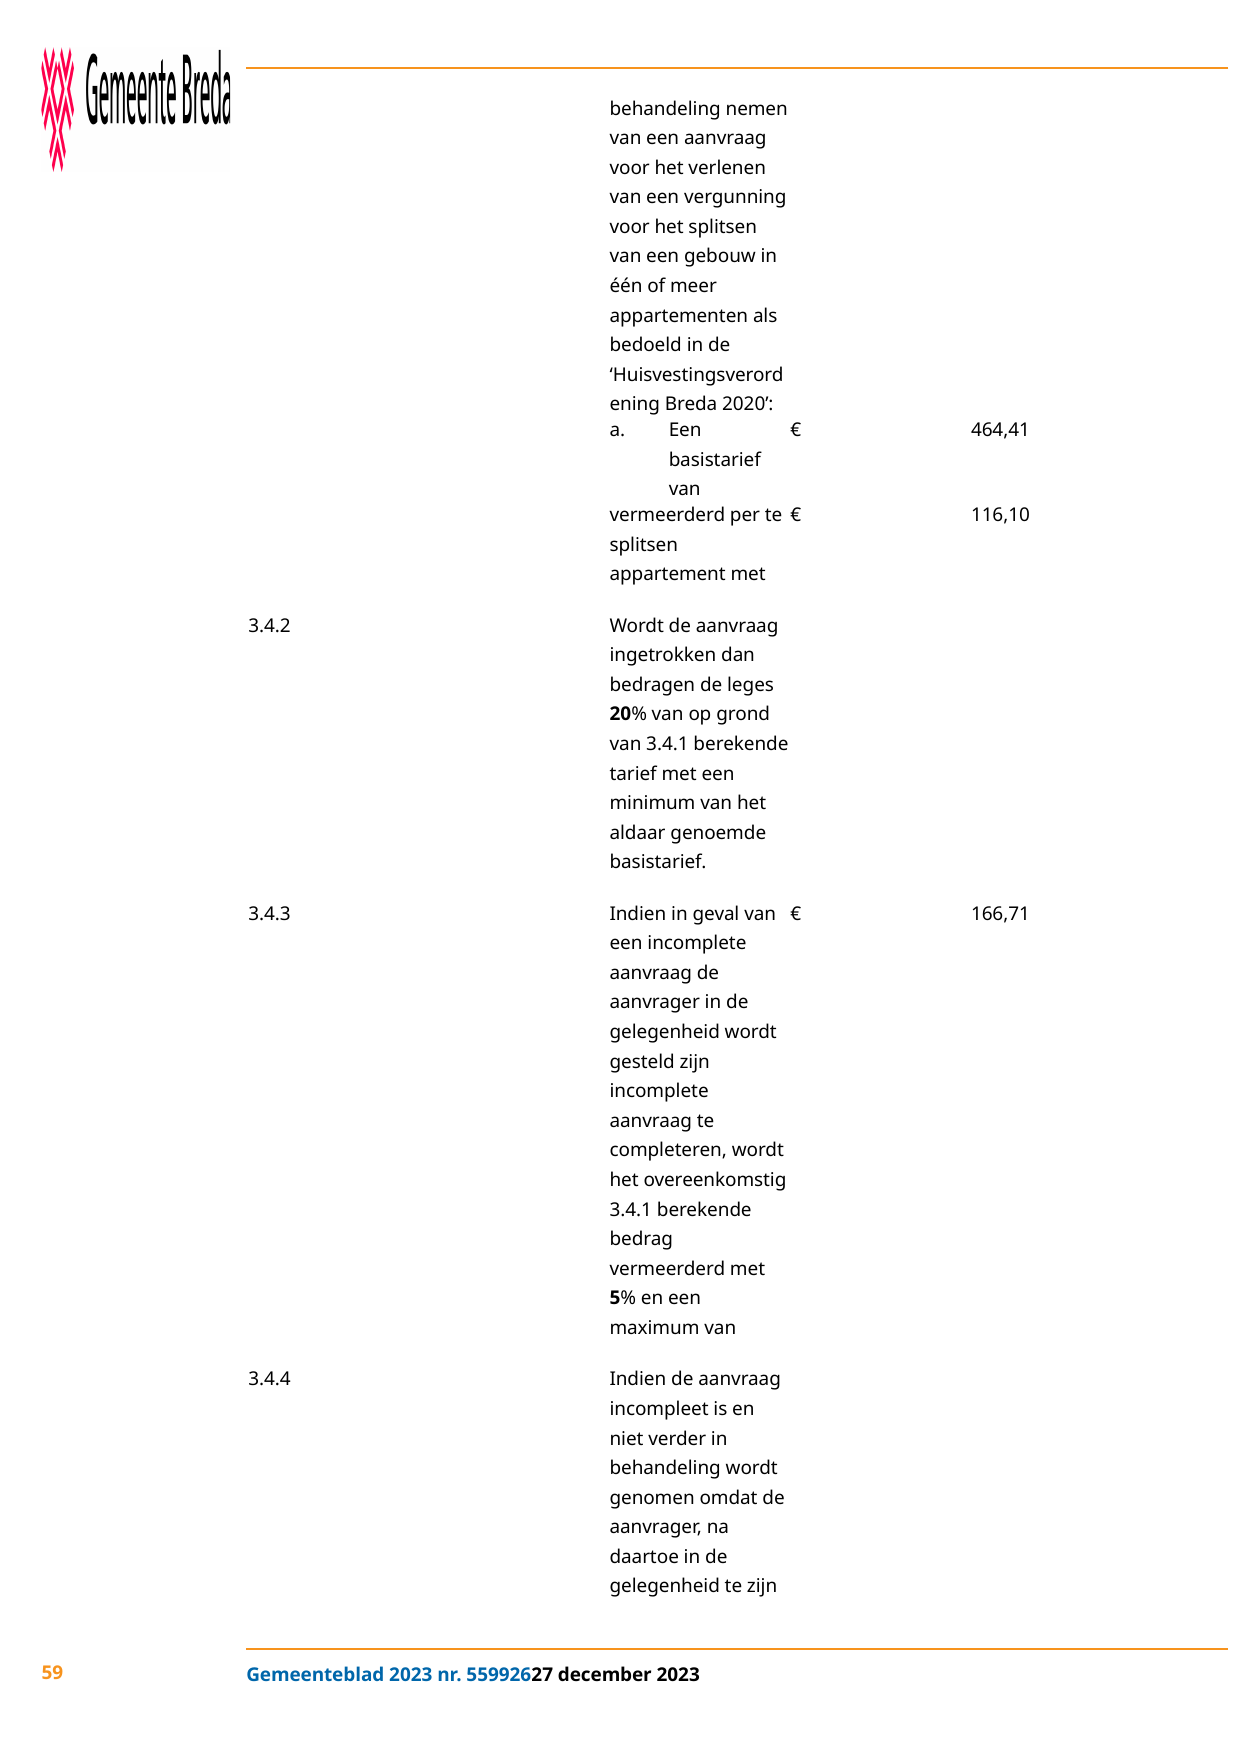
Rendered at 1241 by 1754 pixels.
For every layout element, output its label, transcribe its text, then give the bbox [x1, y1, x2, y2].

table_cell [971, 1366, 1152, 1598]
table_cell [248, 874, 609, 900]
table_cell [248, 1340, 609, 1366]
table_cell [790, 612, 971, 874]
table_cell Indien de aanvraag incompleet is en niet verder in behandeling wordt genomen omdat de aanvrager, na daartoe in de gelegenheid te zijn [609, 1366, 790, 1598]
table_cell 3.4.2 [248, 612, 609, 874]
table_cell [248, 416, 609, 501]
table_cell 464,41 [971, 416, 1152, 501]
table_cell [971, 612, 1152, 874]
table_header [248, 95, 609, 416]
table_cell [609, 1340, 790, 1366]
table_cell [248, 501, 609, 586]
table_cell € [790, 501, 971, 586]
table_cell Wordt de aanvraag ingetrokken dan bedragen de leges 20% van op grond van 3.4.1 berekende tarief met een minimum van het aldaar genoemde basistarief. [609, 612, 790, 874]
table_cell [609, 874, 790, 900]
table_cell [971, 586, 1152, 612]
table_cell [971, 1340, 1152, 1366]
table_header behandeling nemen van een aanvraag voor het verlenen van een vergunning voor het splitsen van een gebouw in één of meer appartementen als bedoeld in de ‘Huisvestingsverordening Breda 2020’: [609, 95, 790, 416]
picture [41, 47, 231, 172]
table_cell 116,10 [971, 501, 1152, 586]
table_cell € [790, 416, 971, 501]
table_cell [790, 874, 971, 900]
table_cell € [790, 900, 971, 1340]
table_cell [790, 1366, 971, 1598]
table_header [971, 95, 1152, 416]
table_cell [429, 586, 790, 612]
table_header [790, 95, 971, 416]
table_cell [790, 1340, 971, 1366]
table_cell 3.4.4 [248, 1366, 609, 1598]
table_cell [971, 874, 1152, 900]
table_cell [790, 586, 971, 612]
table_cell vermeerderd per te splitsen appartement met [609, 501, 790, 586]
table_cell Indien in geval van een incomplete aanvraag de aanvrager in de gelegenheid wordt gesteld zijn incomplete aanvraag te completeren, wordt het overeenkomstig 3.4.1 berekende bedrag vermeerderd met 5% en een maximum van [609, 900, 790, 1340]
table_cell Een basistarief van [609, 416, 790, 501]
table_cell 3.4.3 [248, 900, 609, 1340]
table_cell 166,71 [971, 900, 1152, 1340]
table_cell [248, 586, 429, 612]
